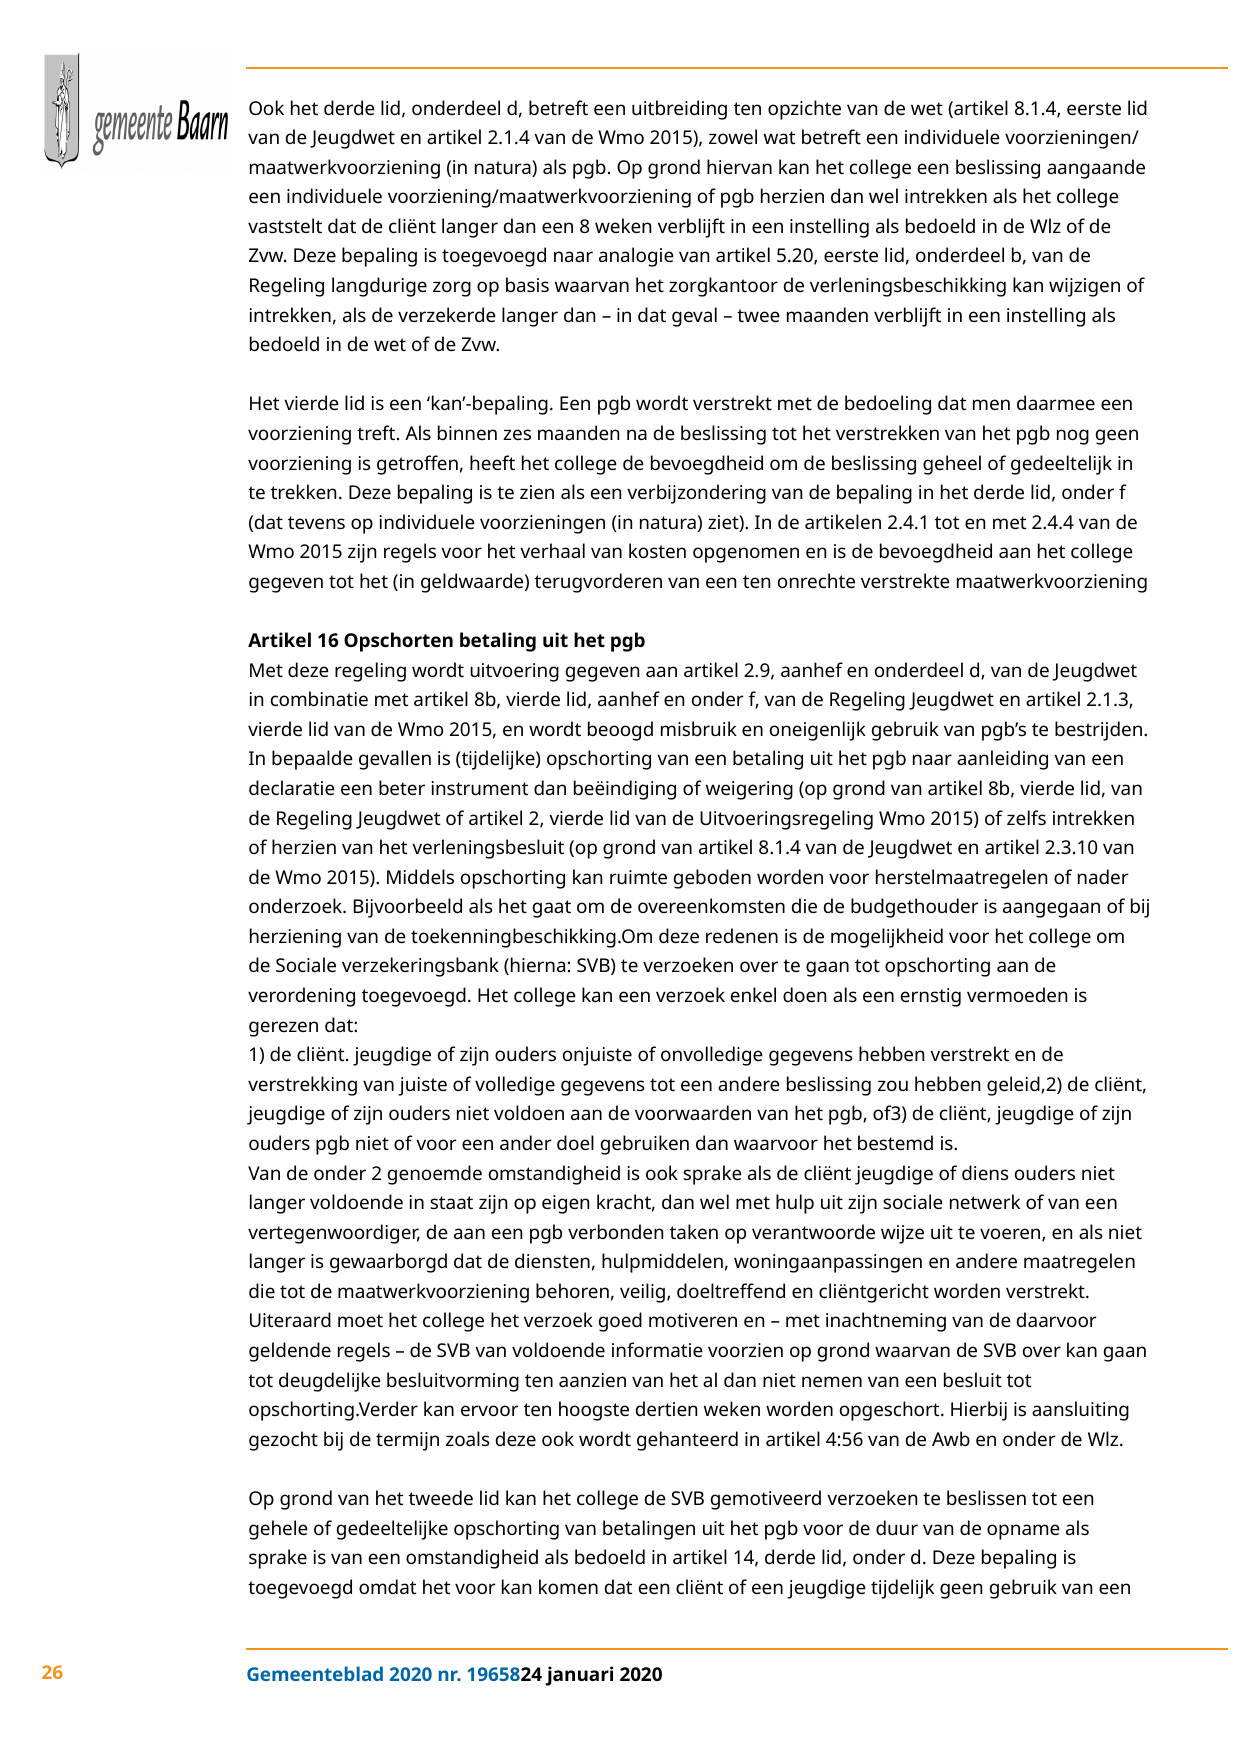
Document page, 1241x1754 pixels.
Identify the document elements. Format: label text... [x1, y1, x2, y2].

text Ook het derde lid, onderdeel d, betreft een uitbreiding ten opzichte van de wet (artikel 8.1.4, eerste lid van de Jeugdwet en artikel 2.1.4 van de Wmo 2015), zowel wat betreft een individuele voorzieningen/ maatwerkvoorziening (in natura) als pgb. Op grond hiervan kan het college een beslissing aangaande een individuele voorziening/maatwerkvoorziening of pgb herzien dan wel intrekken als het college vaststelt dat de cliënt langer dan een 8 weken verblijft in een instelling als bedoeld in de Wlz of de Zvw. Deze bepaling is toegevoegd naar analogie van artikel 5.20, eerste lid, onderdeel b, van de Regeling langdurige zorg op basis waarvan het zorgkantoor de verleningsbeschikking kan wijzigen of intrekken, als de verzekerde langer dan – in dat geval – twee maanden verblijft in een instelling als bedoeld in de wet of de Zvw. [248, 95, 1152, 357]
text Met deze regeling wordt uitvoering gegeven aan artikel 2.9, aanhef en onderdeel d, van de Jeugdwet in combinatie met artikel 8b, vierde lid, aanhef en onder f, van de Regeling Jeugdwet en artikel 2.1.3, vierde lid van de Wmo 2015, en wordt beoogd misbruik en oneigenlijk gebruik van pgb’s te bestrijden. In bepaalde gevallen is (tijdelijke) opschorting van een betaling uit het pgb naar aanleiding van een declaratie een beter instrument dan beëindiging of weigering (op grond van artikel 8b, vierde lid, van de Regeling Jeugdwet of artikel 2, vierde lid van de Uitvoeringsregeling Wmo 2015) of zelfs intrekken of herzien van het verleningsbesluit (op grond van artikel 8.1.4 van de Jeugdwet en artikel 2.3.10 van de Wmo 2015). Middels opschorting kan ruimte geboden worden voor herstelmaatregelen of nader onderzoek. Bijvoorbeeld als het gaat om de overeenkomsten die de budgethouder is aangegaan of bij herziening van de toekenningbeschikking.Om deze redenen is de mogelijkheid voor het college om de Sociale verzekeringsbank (hierna: SVB) te verzoeken over te gaan tot opschorting aan de verordening toegevoegd. Het college kan een verzoek enkel doen als een ernstig vermoeden is gerezen dat: [248, 657, 1152, 1038]
text Op grond van het tweede lid kan het college de SVB gemotiveerd verzoeken te beslissen tot een gehele of gedeeltelijke opschorting van betalingen uit het pgb voor de duur van de opname als sprake is van een omstandigheid als bedoeld in artikel 14, derde lid, onder d. Deze bepaling is toegevoegd omdat het voor kan komen dat een cliënt of een jeugdige tijdelijk geen gebruik van een [248, 1485, 1152, 1600]
text Van de onder 2 genoemde omstandigheid is ook sprake als de cliënt jeugdige of diens ouders niet langer voldoende in staat zijn op eigen kracht, dan wel met hulp uit zijn sociale netwerk of van een vertegenwoordiger, de aan een pgb verbonden taken op verantwoorde wijze uit te voeren, en als niet langer is gewaarborgd dat de diensten, hulpmiddelen, woningaanpassingen en andere maatregelen die tot de maatwerkvoorziening behoren, veilig, doeltreffend en cliëntgericht worden verstrekt. [248, 1160, 1152, 1304]
picture [41, 47, 231, 172]
text Het vierde lid is een ‘kan’-bepaling. Een pgb wordt verstrekt met de bedoeling dat men daarmee een voorziening treft. Als binnen zes maanden na de beslissing tot het verstrekken van het pgb nog geen voorziening is getroffen, heeft het college de bevoegdheid om de beslissing geheel of gedeeltelijk in te trekken. Deze bepaling is te zien als een verbijzondering van de bepaling in het derde lid, onder f (dat tevens op individuele voorzieningen (in natura) ziet). In de artikelen 2.4.1 tot en met 2.4.4 van de Wmo 2015 zijn regels voor het verhaal van kosten opgenomen en is de bevoegdheid aan het college gegeven tot het (in geldwaarde) terugvorderen van een ten onrechte verstrekte maatwerkvoorziening [248, 391, 1152, 594]
text Artikel 16 Opschorten betaling uit het pgb [248, 627, 1152, 653]
text 1) de cliënt. jeugdige of zijn ouders onjuiste of onvolledige gegevens hebben verstrekt en de verstrekking van juiste of volledige gegevens tot een andere beslissing zou hebben geleid,2) de cliënt, jeugdige of zijn ouders niet voldoen aan de voorwaarden van het pgb, of3) de cliënt, jeugdige of zijn ouders pgb niet of voor een ander doel gebruiken dan waarvoor het bestemd is. [248, 1041, 1152, 1156]
text Uiteraard moet het college het verzoek goed motiveren en – met inachtneming van de daarvoor geldende regels – de SVB van voldoende informatie voorzien op grond waarvan de SVB over kan gaan tot deugdelijke besluitvorming ten aanzien van het al dan niet nemen van een besluit tot opschorting.Verder kan ervoor ten hoogste dertien weken worden opgeschort. Hierbij is aansluiting gezocht bij de termijn zoals deze ook wordt gehanteerd in artikel 4:56 van de Awb en onder de Wlz. [248, 1308, 1152, 1452]
